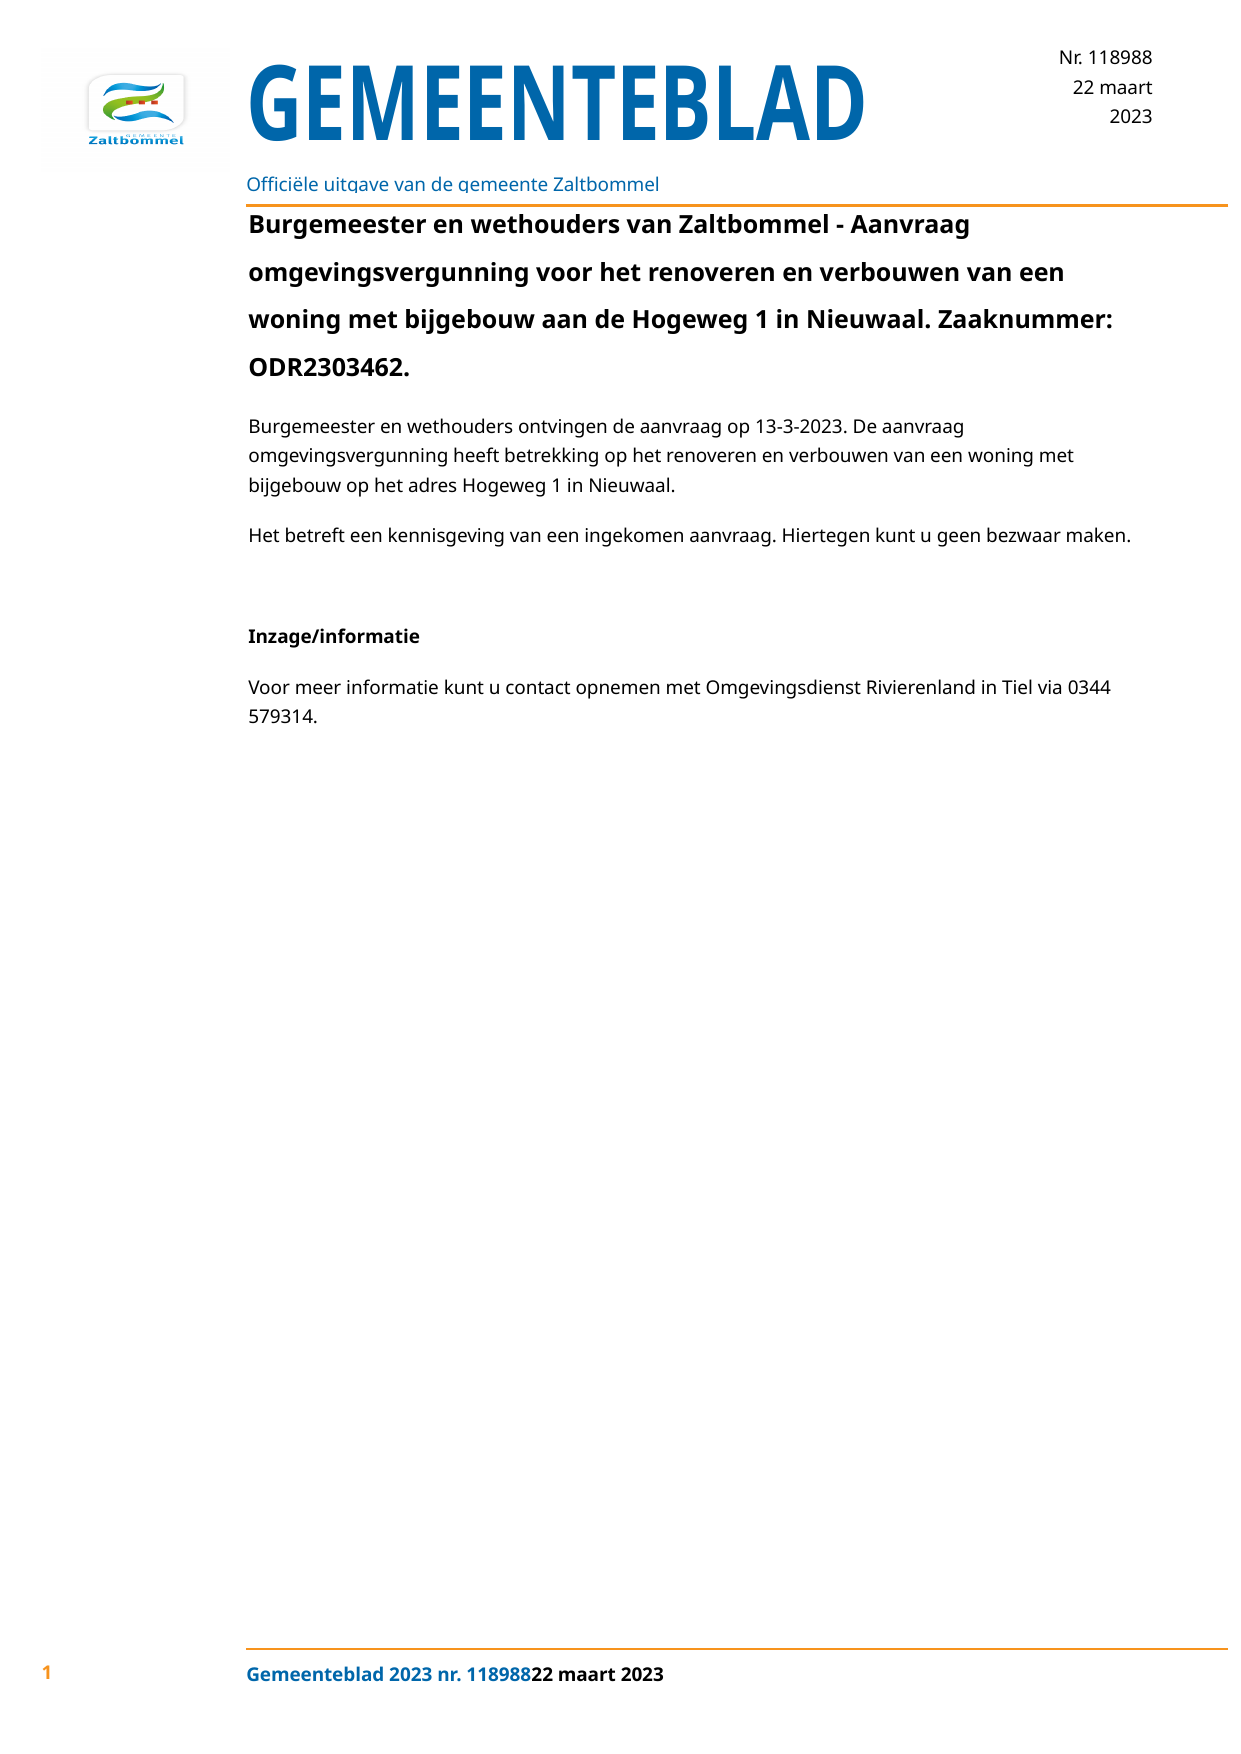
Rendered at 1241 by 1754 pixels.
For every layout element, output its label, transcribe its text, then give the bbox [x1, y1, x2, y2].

text Burgemeester en wethouders van Zaltbommel - Aanvraag omgevingsvergunning voor het renoveren en verbouwen van een woning met bijgebouw aan de Hogeweg 1 in Nieuwaal. Zaaknummer: ODR2303462. [248, 207, 1152, 384]
text Inzage/informatie [248, 623, 1152, 649]
picture [41, 47, 231, 172]
text Voor meer informatie kunt u contact opnemen met Omgevingsdienst Rivierenland in Tiel via 0344 579314. [248, 674, 1152, 729]
text Het betreft een kennisgeving van een ingekomen aanvraag. Hiertegen kunt u geen bezwaar maken. [248, 523, 1152, 548]
text Burgemeester en wethouders ontvingen de aanvraag op 13-3-2023. De aanvraag omgevingsvergunning heeft betrekking op het renoveren en verbouwen van een woning met bijgebouw op het adres Hogeweg 1 in Nieuwaal. [248, 413, 1152, 498]
